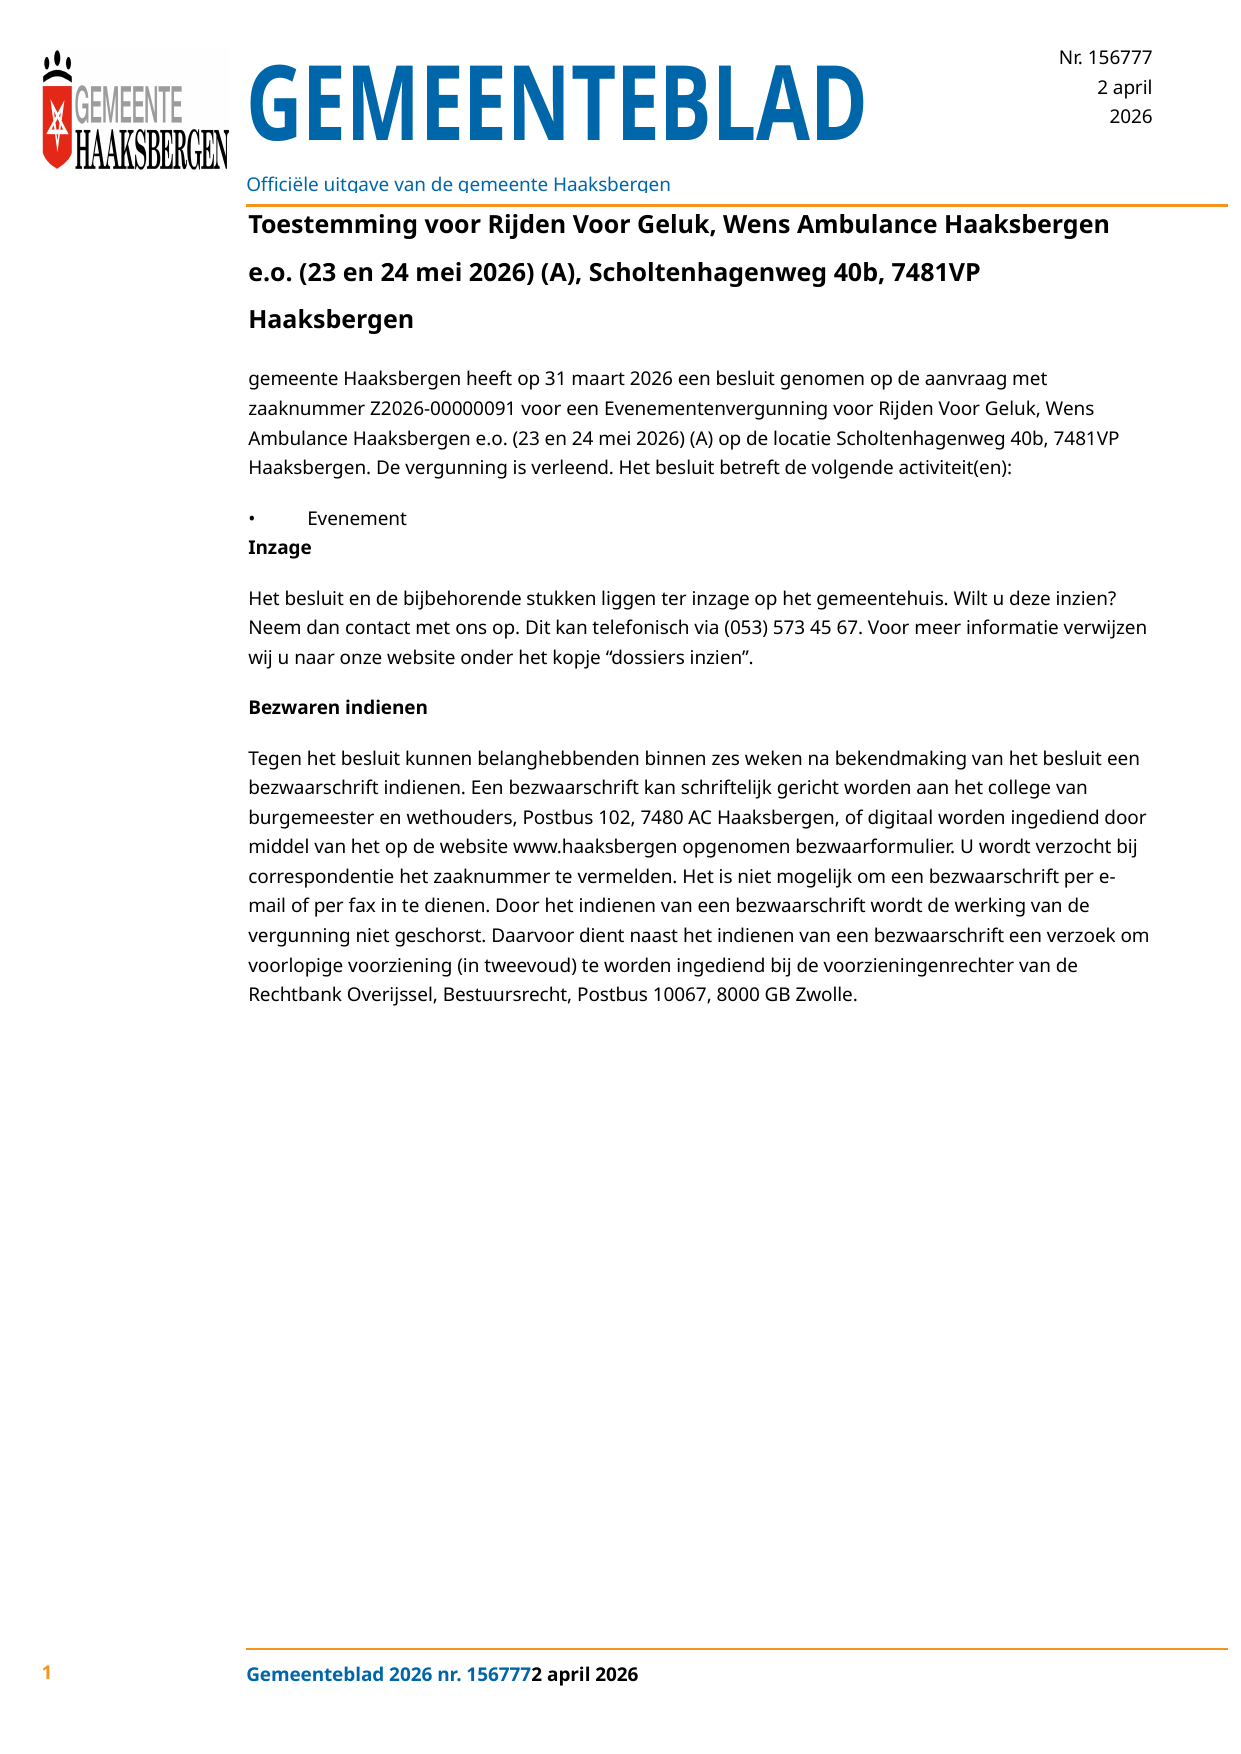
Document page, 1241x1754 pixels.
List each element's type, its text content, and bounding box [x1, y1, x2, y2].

picture [41, 47, 231, 172]
text Tegen het besluit kunnen belanghebbenden binnen zes weken na bekendmaking van het besluit een bezwaarschrift indienen. Een bezwaarschrift kan schriftelijk gericht worden aan het college van burgemeester en wethouders, Postbus 102, 7480 AC Haaksbergen, of digitaal worden ingediend door middel van het op de website www.haaksbergen opgenomen bezwaarformulier. U wordt verzocht bij correspondentie het zaaknummer te vermelden. Het is niet mogelijk om een bezwaarschrift per e-mail of per fax in te dienen. Door het indienen van een bezwaarschrift wordt de werking van de vergunning niet geschorst. Daarvoor dient naast het indienen van een bezwaarschrift een verzoek om voorlopige voorziening (in tweevoud) te worden ingediend bij de voorzieningenrechter van de Rechtbank Overijssel, Bestuursrecht, Postbus 10067, 8000 GB Zwolle. [248, 745, 1152, 1007]
text Het besluit en de bijbehorende stukken liggen ter inzage op het gemeentehuis. Wilt u deze inzien? Neem dan contact met ons op. Dit kan telefonisch via (053) 573 45 67. Voor meer informatie verwijzen wij u naar onze website onder het kopje “dossiers inzien”. [248, 585, 1152, 669]
text Toestemming voor Rijden Voor Geluk, Wens Ambulance Haaksbergen e.o. (23 en 24 mei 2026) (A), Scholtenhagenweg 40b, 7481VP Haaksbergen [248, 207, 1152, 336]
text Inzage [248, 534, 1152, 560]
text Bezwaren indienen [248, 694, 1152, 720]
list Evenement [248, 505, 1152, 530]
text gemeente Haaksbergen heeft op 31 maart 2026 een besluit genomen op de aanvraag met zaaknummer Z2026-00000091 voor een Evenementenvergunning voor Rijden Voor Geluk, Wens Ambulance Haaksbergen e.o. (23 en 24 mei 2026) (A) op de locatie Scholtenhagenweg 40b, 7481VP Haaksbergen. De vergunning is verleend. Het besluit betreft de volgende activiteit(en): [248, 366, 1152, 480]
